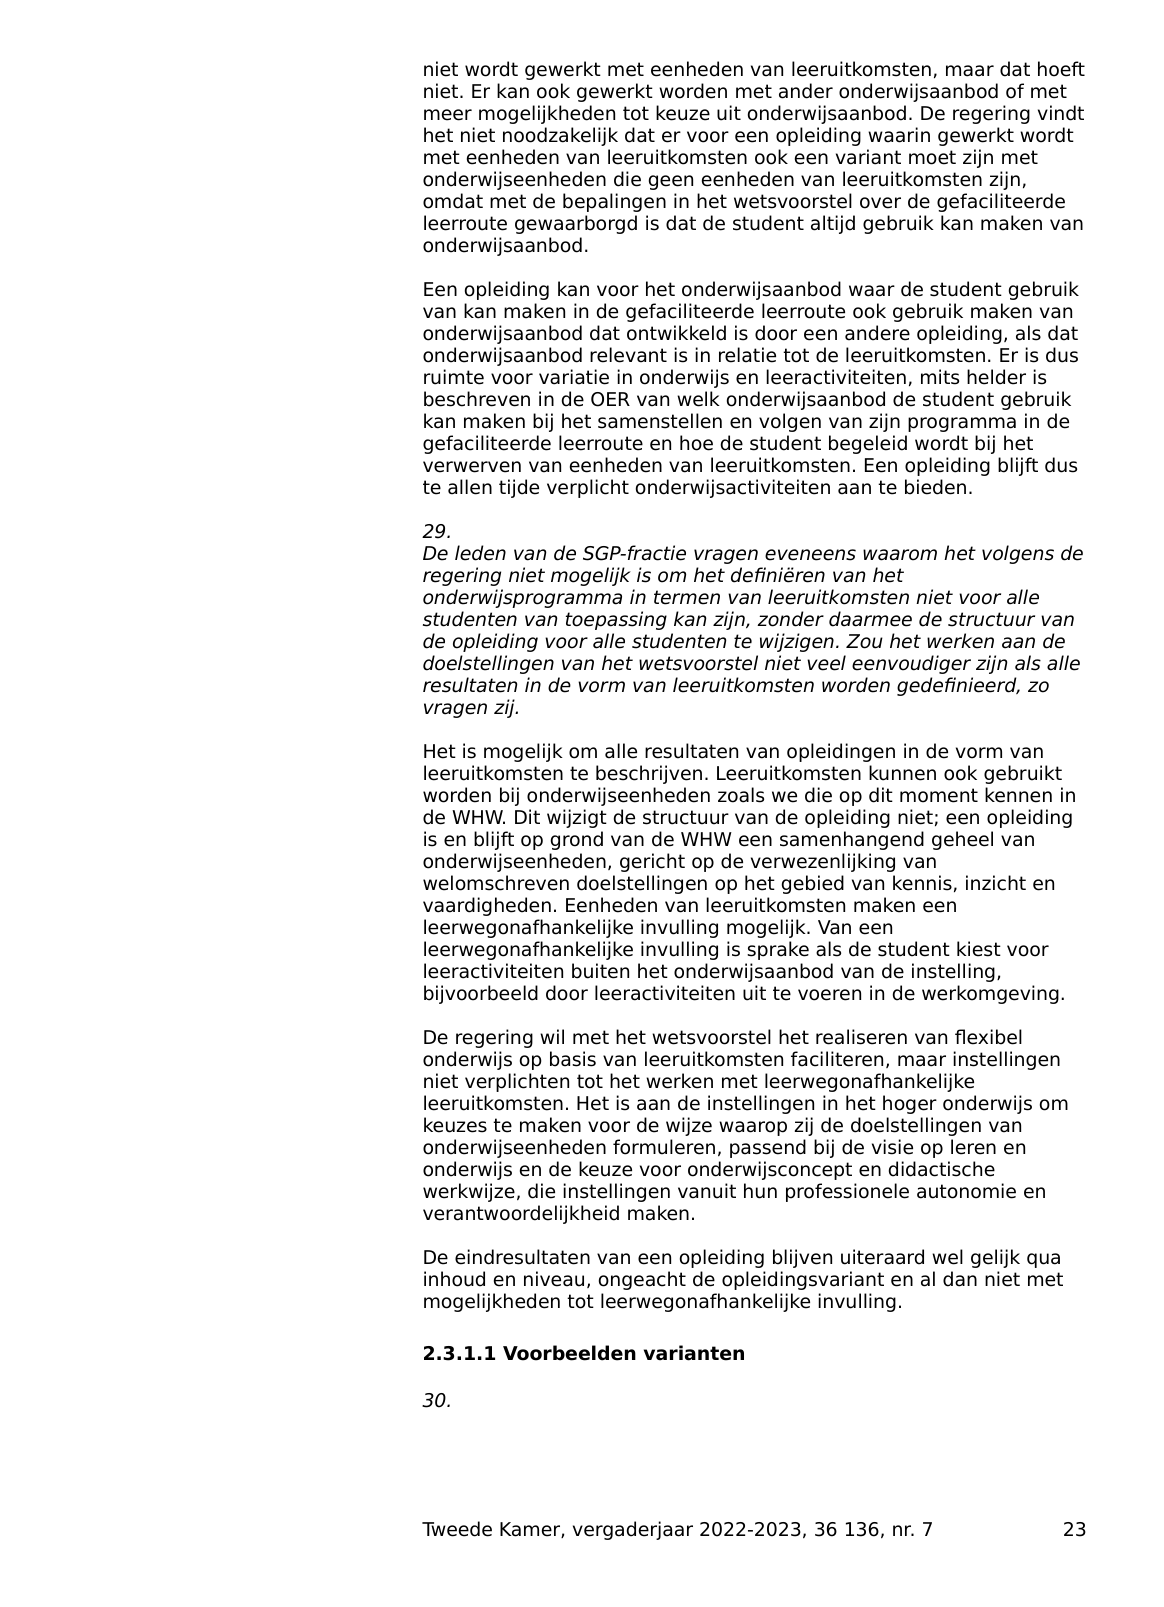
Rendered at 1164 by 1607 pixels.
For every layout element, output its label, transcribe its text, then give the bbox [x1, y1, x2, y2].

text 29. [422, 521, 1087, 543]
text 30. [422, 1390, 1087, 1412]
text De leden van de SGP-fractie vragen eveneens waarom het volgens de regering niet mogelijk is om het definiëren van het onderwijsprogramma in termen van leeruitkomsten niet voor alle studenten van toepassing kan zijn, zonder daarmee de structuur van de opleiding voor alle studenten te wijzigen. Zou het werken aan de doelstellingen van het wetsvoorstel niet veel eenvoudiger zijn als alle resultaten in de vorm van leeruitkomsten worden gedefinieerd, zo vragen zij. [422, 543, 1087, 719]
text niet wordt gewerkt met eenheden van leeruitkomsten, maar dat hoeft niet. Er kan ook gewerkt worden met ander onderwijsaanbod of met meer mogelijkheden tot keuze uit onderwijsaanbod. De regering vindt het niet noodzakelijk dat er voor een opleiding waarin gewerkt wordt met eenheden van leeruitkomsten ook een variant moet zijn met onderwijseenheden die geen eenheden van leeruitkomsten zijn, omdat met de bepalingen in het wetsvoorstel over de gefaciliteerde leerroute gewaarborgd is dat de student altijd gebruik kan maken van onderwijsaanbod. [422, 59, 1087, 257]
text Het is mogelijk om alle resultaten van opleidingen in de vorm van leeruitkomsten te beschrijven. Leeruitkomsten kunnen ook gebruikt worden bij onderwijseenheden zoals we die op dit moment kennen in de WHW. Dit wijzigt de structuur van de opleiding niet; een opleiding is en blijft op grond van de WHW een samenhangend geheel van onderwijseenheden, gericht op de verwezenlijking van welomschreven doelstellingen op het gebied van kennis, inzicht en vaardigheden. Eenheden van leeruitkomsten maken een leerwegonafhankelijke invulling mogelijk. Van een leerwegonafhankelijke invulling is sprake als de student kiest voor leeractiviteiten buiten het onderwijsaanbod van de instelling, bijvoorbeeld door leeractiviteiten uit te voeren in de werkomgeving. [422, 741, 1087, 1005]
text De regering wil met het wetsvoorstel het realiseren van flexibel onderwijs op basis van leeruitkomsten faciliteren, maar instellingen niet verplichten tot het werken met leerwegonafhankelijke leeruitkomsten. Het is aan de instellingen in het hoger onderwijs om keuzes te maken voor de wijze waarop zij de doelstellingen van onderwijseenheden formuleren, passend bij de visie op leren en onderwijs en de keuze voor onderwijsconcept en didactische werkwijze, die instellingen vanuit hun professionele autonomie en verantwoordelijkheid maken. [422, 1027, 1087, 1225]
subtitle 2.3.1.1 Voorbeelden varianten [422, 1343, 1087, 1365]
text Een opleiding kan voor het onderwijsaanbod waar de student gebruik van kan maken in de gefaciliteerde leerroute ook gebruik maken van onderwijsaanbod dat ontwikkeld is door een andere opleiding, als dat onderwijsaanbod relevant is in relatie tot de leeruitkomsten. Er is dus ruimte voor variatie in onderwijs en leeractiviteiten, mits helder is beschreven in de OER van welk onderwijsaanbod de student gebruik kan maken bij het samenstellen en volgen van zijn programma in de gefaciliteerde leerroute en hoe de student begeleid wordt bij het verwerven van eenheden van leeruitkomsten. Een opleiding blijft dus te allen tijde verplicht onderwijsactiviteiten aan te bieden. [422, 279, 1087, 499]
text De eindresultaten van een opleiding blijven uiteraard wel gelijk qua inhoud en niveau, ongeacht de opleidingsvariant en al dan niet met mogelijkheden tot leerwegonafhankelijke invulling. [422, 1247, 1087, 1313]
